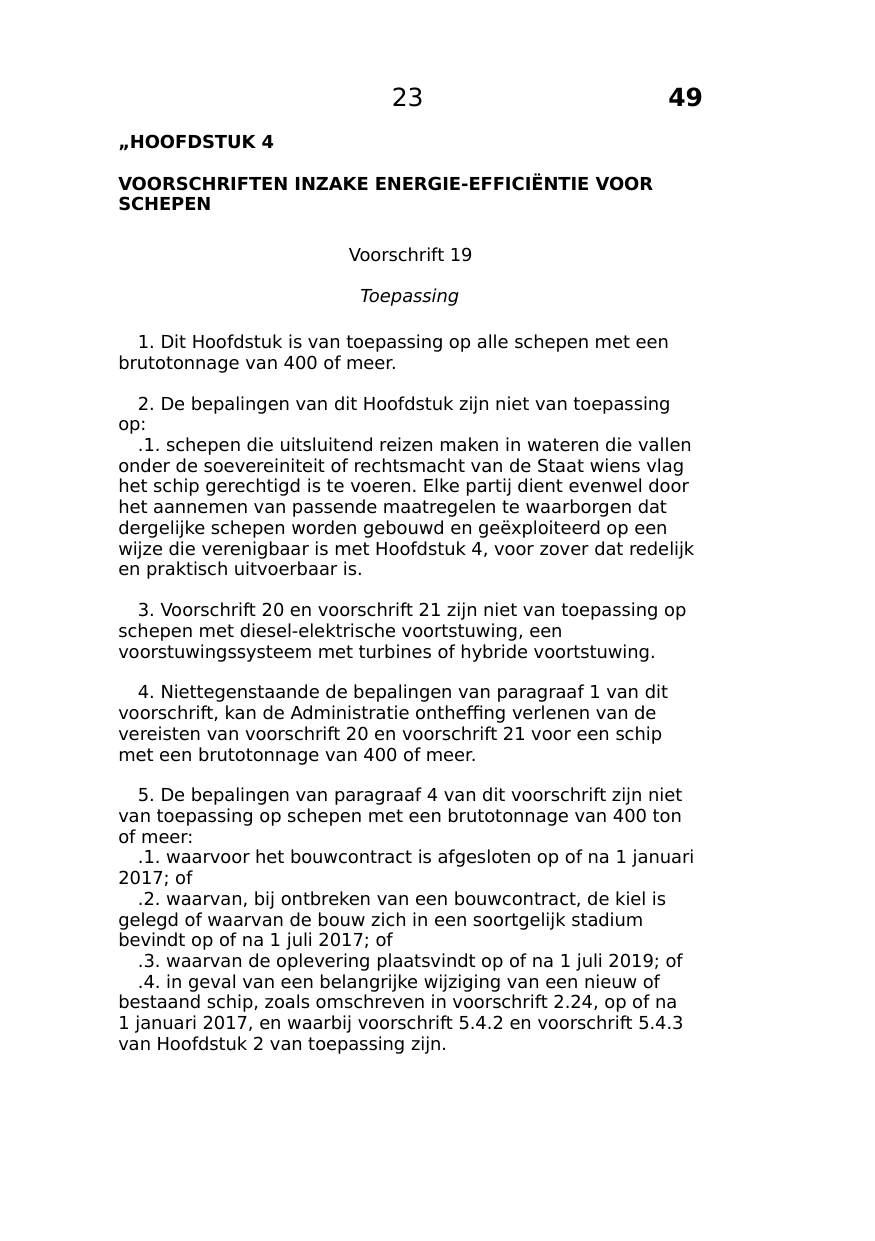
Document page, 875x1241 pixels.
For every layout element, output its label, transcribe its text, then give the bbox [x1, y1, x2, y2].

text 2. De bepalingen van dit Hoofdstuk zijn niet van toepassing op: [118, 393, 703, 435]
subtitle Voorschrift 19 Toepassing [118, 245, 703, 307]
text .3. waarvan de oplevering plaatsvindt op of na 1 juli 2019; of [118, 951, 703, 972]
text 4. Niettegenstaande de bepalingen van paragraaf 1 van dit voorschrift, kan de Administratie ontheffing verlenen van de vereisten van voorschrift 20 en voorschrift 21 voor een schip met een brutotonnage van 400 of meer. [118, 682, 703, 765]
text .2. waarvan, bij ontbreken van een bouwcontract, de kiel is gelegd of waarvan de bouw zich in een soortgelijk stadium bevindt op of na 1 juli 2017; of [118, 889, 703, 951]
text .4. in geval van een belangrijke wijziging van een nieuw of bestaand schip, zoals omschreven in voorschrift 2.24, op of na 1 januari 2017, en waarbij voorschrift 5.4.2 en voorschrift 5.4.3 van Hoofdstuk 2 van toepassing zijn. [118, 972, 703, 1054]
text 5. De bepalingen van paragraaf 4 van dit voorschrift zijn niet van toepassing op schepen met een brutotonnage van 400 ton of meer: [118, 785, 703, 847]
text .1. schepen die uitsluitend reizen maken in wateren die vallen onder de soevereiniteit of rechtsmacht van de Staat wiens vlag het schip gerechtigd is te voeren. Elke partij dient evenwel door het aannemen van passende maatregelen te waarborgen dat dergelijke schepen worden gebouwd en geëxploiteerd op een wijze die verenigbaar is met Hoofdstuk 4, voor zover dat redelijk en praktisch uitvoerbaar is. [118, 435, 703, 580]
subtitle „HOOFDSTUK 4 VOORSCHRIFTEN INZAKE ENERGIE-EFFICIËNTIE VOOR SCHEPEN [118, 132, 703, 215]
text 3. Voorschrift 20 en voorschrift 21 zijn niet van toepassing op schepen met diesel-elektrische voortstuwing, een voorstuwingssysteem met turbines of hybride voortstuwing. [118, 600, 703, 662]
text .1. waarvoor het bouwcontract is afgesloten op of na 1 januari 2017; of [118, 847, 703, 889]
text 1. Dit Hoofdstuk is van toepassing op alle schepen met een brutotonnage van 400 of meer. [118, 332, 703, 373]
